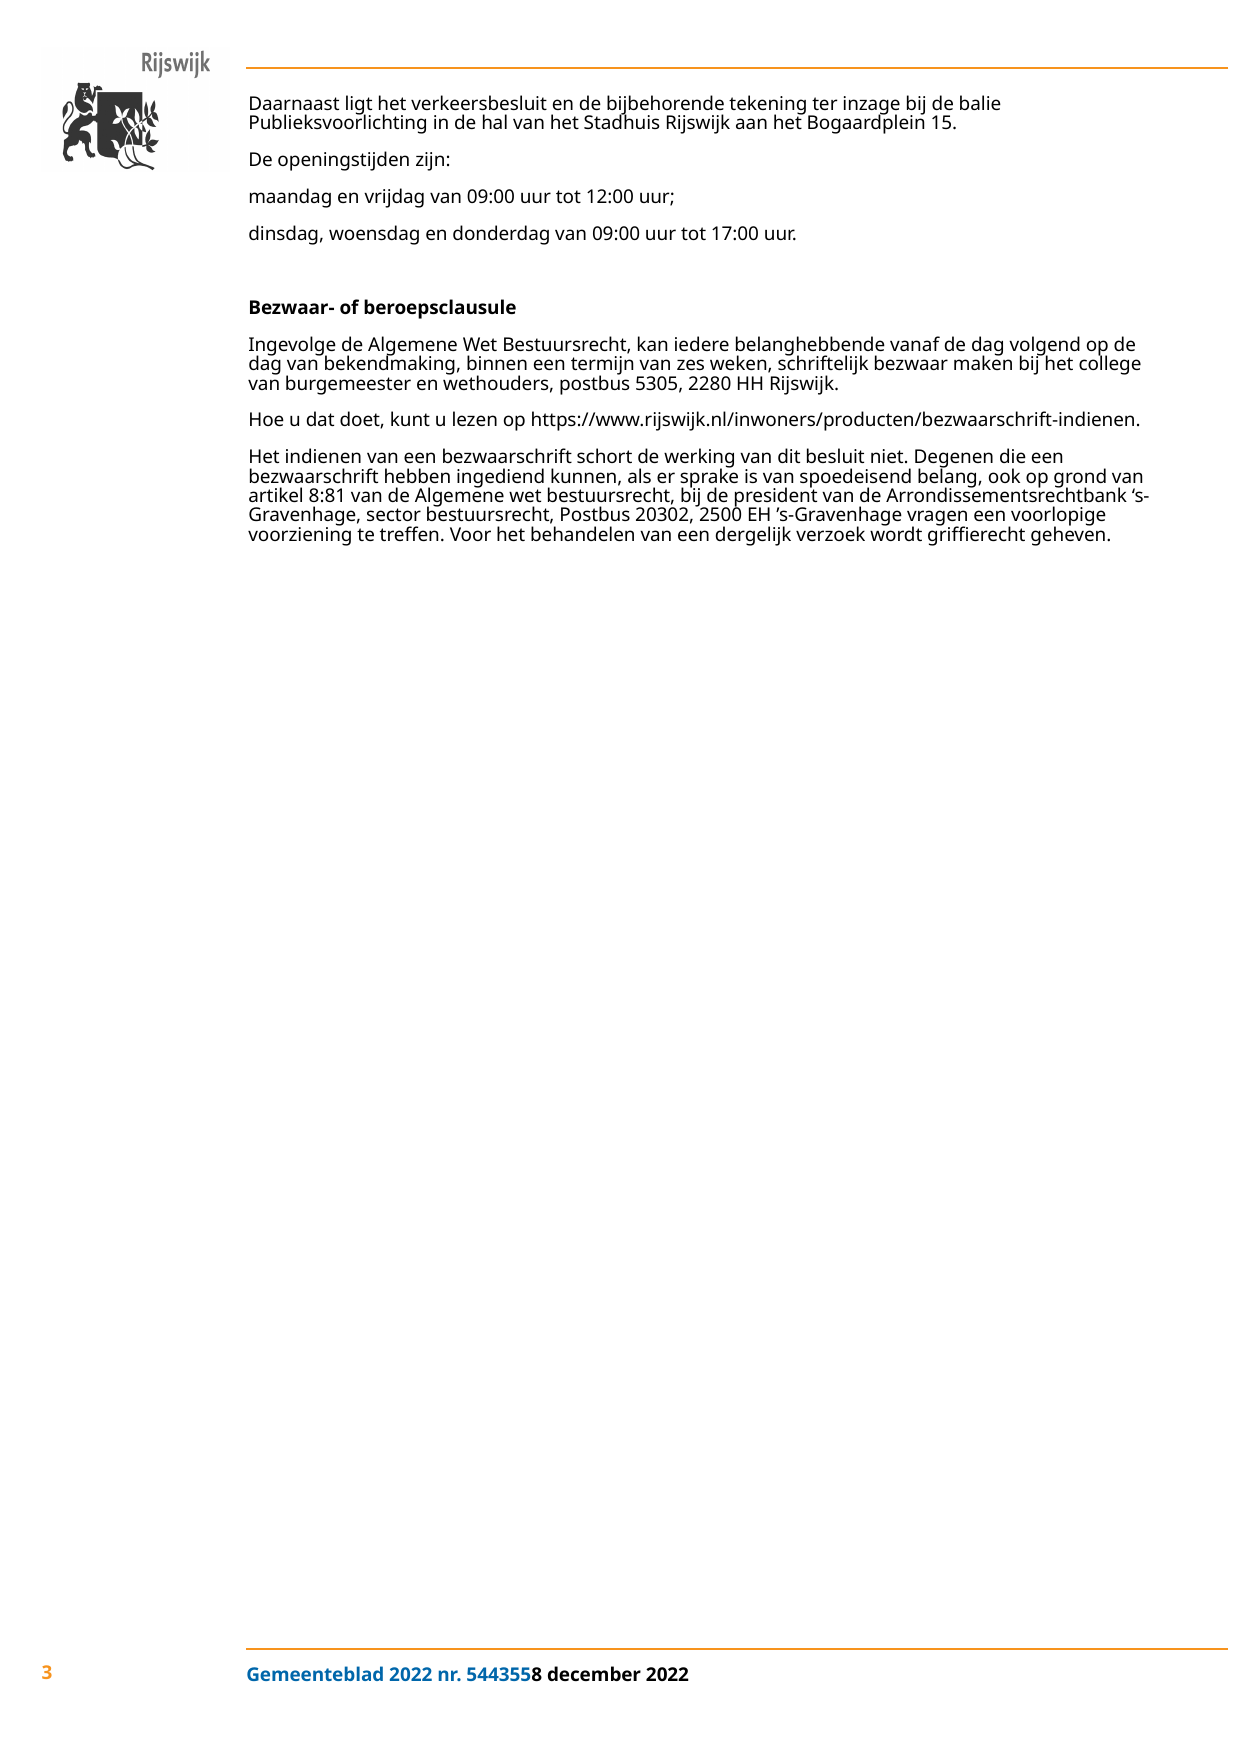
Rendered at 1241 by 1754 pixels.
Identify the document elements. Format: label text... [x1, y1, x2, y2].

text Daarnaast ligt het verkeersbesluit en de bijbehorende tekening ter inzage bij de balie Publieksvoorlichting in de hal van het Stadhuis Rijswijk aan het Bogaardplein 15. [248, 95, 1152, 133]
text dinsdag, woensdag en donderdag van 09:00 uur tot 17:00 uur. [248, 225, 1152, 244]
text Het indienen van een bezwaarschrift schort de werking van dit besluit niet. Degenen die een bezwaarschrift hebben ingediend kunnen, als er sprake is van spoedeisend belang, ook op grond van artikel 8:81 van de Algemene wet bestuursrecht, bij de president van de Arrondissementsrechtbank ‘s-Gravenhage, sector bestuursrecht, Postbus 20302, 2500 EH ’s-Gravenhage vragen een voorlopige voorziening te treffen. Voor het behandelen van een dergelijk verzoek wordt griffierecht geheven. [248, 448, 1152, 545]
text Ingevolge de Algemene Wet Bestuursrecht, kan iedere belanghebbende vanaf de dag volgend op de dag van bekendmaking, binnen een termijn van zes weken, schriftelijk bezwaar maken bij het college van burgemeester en wethouders, postbus 5305, 2280 HH Rijswijk. [248, 336, 1152, 394]
picture [41, 47, 231, 172]
text Bezwaar- of beroepsclausule [248, 299, 1152, 318]
text maandag en vrijdag van 09:00 uur tot 12:00 uur; [248, 188, 1152, 207]
text Hoe u dat doet, kunt u lezen op https://www.rijswijk.nl/inwoners/producten/bezwaarschrift-indienen. [248, 411, 1152, 431]
text De openingstijden zijn: [248, 151, 1152, 170]
